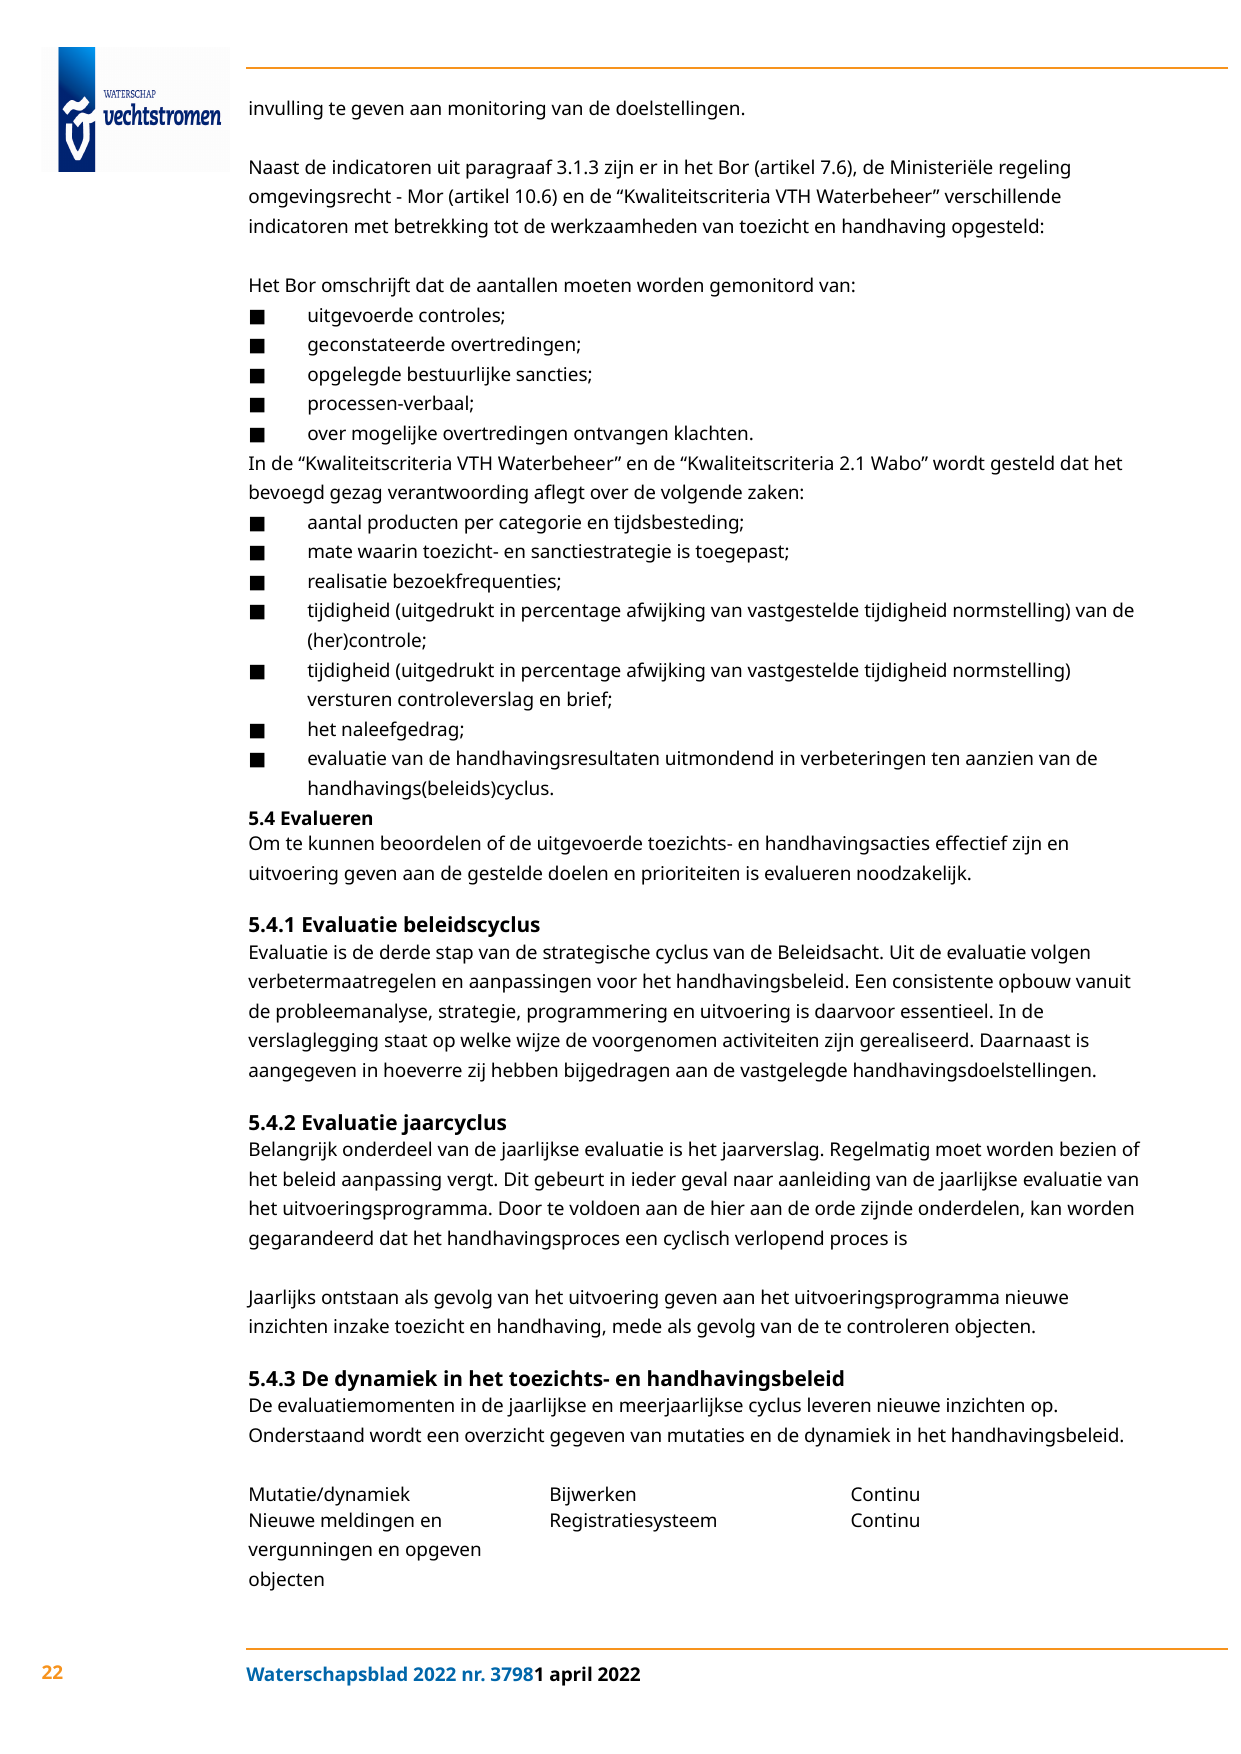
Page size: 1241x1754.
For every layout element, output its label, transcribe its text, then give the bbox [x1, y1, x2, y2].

table_header Bijwerken [549, 1481, 850, 1507]
picture [41, 47, 231, 172]
text In de “Kwaliteitscriteria VTH Waterbeheer” en de “Kwaliteitscriteria 2.1 Wabo” wordt gesteld dat het bevoegd gezag verantwoording aflegt over de volgende zaken: [248, 450, 1152, 505]
list uitgevoerde controles; [248, 302, 1152, 328]
text invulling te geven aan monitoring van de doelstellingen. [248, 95, 1152, 121]
table_header Continu [850, 1481, 1152, 1507]
text 5.4.3 De dynamiek in het toezichts- en handhavingsbeleid [248, 1364, 1152, 1392]
list het naleefgedrag; [248, 716, 1152, 742]
list tijdigheid (uitgedrukt in percentage afwijking van vastgestelde tijdigheid normstelling) versturen controleverslag en brief; [248, 657, 1152, 712]
text Belangrijk onderdeel van de jaarlijkse evaluatie is het jaarverslag. Regelmatig moet worden bezien of het beleid aanpassing vergt. Dit gebeurt in ieder geval naar aanleiding van de jaarlijkse evaluatie van het uitvoeringsprogramma. Door te voldoen aan de hier aan de orde zijnde onderdelen, kan worden gegarandeerd dat het handhavingsproces een cyclisch verlopend proces is [248, 1136, 1152, 1251]
text Het Bor omschrijft dat de aantallen moeten worden gemonitord van: [248, 272, 1152, 298]
list realisatie bezoekfrequenties; [248, 568, 1152, 594]
text Evaluatie is de derde stap van de strategische cyclus van de Beleidsacht. Uit de evaluatie volgen verbetermaatregelen en aanpassingen voor het handhavingsbeleid. Een consistente opbouw vanuit de probleemanalyse, strategie, programmering en uitvoering is daarvoor essentieel. In de verslaglegging staat op welke wijze de voorgenomen activiteiten zijn gerealiseerd. Daarnaast is aangegeven in hoeverre zij hebben bijgedragen aan de vastgelegde handhavingsdoelstellingen. [248, 939, 1152, 1083]
list geconstateerde overtredingen; [248, 331, 1152, 357]
table_cell Continu [850, 1507, 1152, 1592]
list processen-verbaal; [248, 391, 1152, 416]
list opgelegde bestuurlijke sancties; [248, 361, 1152, 387]
text 5.4 Evalueren [248, 805, 1152, 831]
text 5.4.1 Evaluatie beleidscyclus [248, 911, 1152, 939]
list over mogelijke overtredingen ontvangen klachten. [248, 420, 1152, 446]
text De evaluatiemomenten in de jaarlijkse en meerjaarlijkse cyclus leveren nieuwe inzichten op. Onderstaand wordt een overzicht gegeven van mutaties en de dynamiek in het handhavingsbeleid. [248, 1392, 1152, 1448]
list aantal producten per categorie en tijdsbesteding; [248, 509, 1152, 535]
text Naast de indicatoren uit paragraaf 3.1.3 zijn er in het Bor (artikel 7.6), de Ministeriële regeling omgevingsrecht - Mor (artikel 10.6) en de “Kwaliteitscriteria VTH Waterbeheer” verschillende indicatoren met betrekking tot de werkzaamheden van toezicht en handhaving opgesteld: [248, 154, 1152, 239]
text Om te kunnen beoordelen of de uitgevoerde toezichts- en handhavingsacties effectief zijn en uitvoering geven aan de gestelde doelen en prioriteiten is evalueren noodzakelijk. [248, 831, 1152, 886]
list mate waarin toezicht- en sanctiestrategie is toegepast; [248, 538, 1152, 564]
text 5.4.2 Evaluatie jaarcyclus [248, 1108, 1152, 1136]
list evaluatie van de handhavingsresultaten uitmondend in verbeteringen ten aanzien van de handhavings(beleids)cyclus. [248, 746, 1152, 801]
table_header Mutatie/dynamiek [248, 1481, 549, 1507]
table_cell Nieuwe meldingen en vergunningen en opgeven objecten [248, 1507, 549, 1592]
list tijdigheid (uitgedrukt in percentage afwijking van vastgestelde tijdigheid normstelling) van de (her)controle; [248, 598, 1152, 653]
text Jaarlijks ontstaan als gevolg van het uitvoering geven aan het uitvoeringsprogramma nieuwe inzichten inzake toezicht en handhaving, mede als gevolg van de te controleren objecten. [248, 1284, 1152, 1339]
table_cell Registratiesysteem [549, 1507, 850, 1592]
